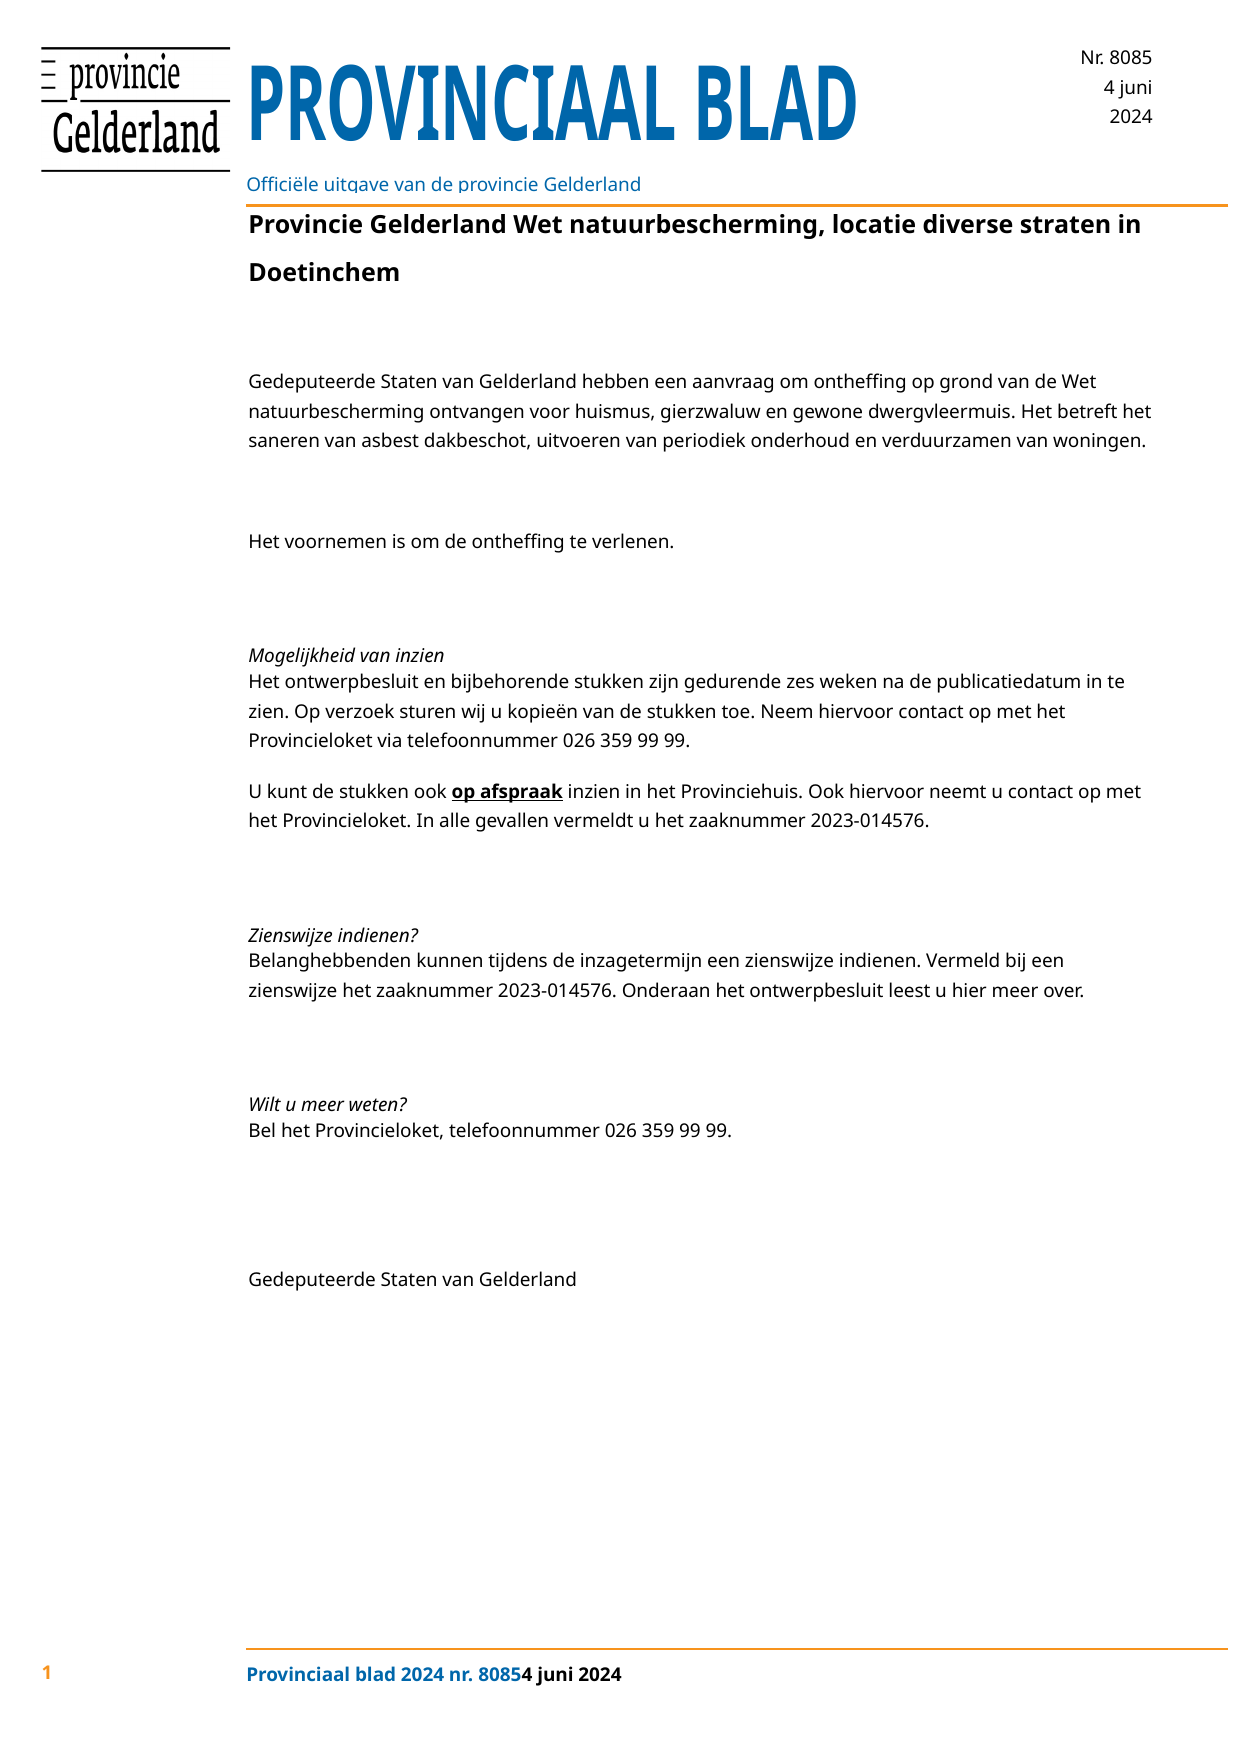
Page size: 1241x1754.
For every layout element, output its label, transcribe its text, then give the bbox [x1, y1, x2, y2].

text Wilt u meer weten? [248, 1092, 1152, 1117]
text Provincie Gelderland Wet natuurbescherming, locatie diverse straten in Doetinchem [248, 207, 1152, 288]
text Bel het Provincieloket, telefoonnummer 026 359 99 99. [248, 1117, 1152, 1143]
picture [41, 47, 231, 172]
text Het voornemen is om de ontheffing te verlenen. [248, 528, 1152, 554]
text Gedeputeerde Staten van Gelderland hebben een aanvraag om ontheffing op grond van de Wet natuurbescherming ontvangen voor huismus, gierzwaluw en gewone dwergvleermuis. Het betreft het saneren van asbest dakbeschot, uitvoeren van periodiek onderhoud en verduurzamen van woningen. [248, 368, 1152, 453]
text Belanghebbenden kunnen tijdens de inzagetermijn een zienswijze indienen. Vermeld bij een zienswijze het zaaknummer 2023-014576. Onderaan het ontwerpbesluit leest u hier meer over. [248, 948, 1152, 1003]
text Zienswijze indienen? [248, 922, 1152, 948]
text Het ontwerpbesluit en bijbehorende stukken zijn gedurende zes weken na de publicatiedatum in te zien. Op verzoek sturen wij u kopieën van de stukken toe. Neem hiervoor contact op met het Provincieloket via telefoonnummer 026 359 99 99. [248, 668, 1152, 753]
text Mogelijkheid van inzien [248, 643, 1152, 668]
text U kunt de stukken ook op afspraak inzien in het Provinciehuis. Ook hiervoor neemt u contact op met het Provincieloket. In alle gevallen vermeldt u het zaaknummer 2023-014576. [248, 778, 1152, 833]
text Gedeputeerde Staten van Gelderland [248, 1266, 1152, 1292]
